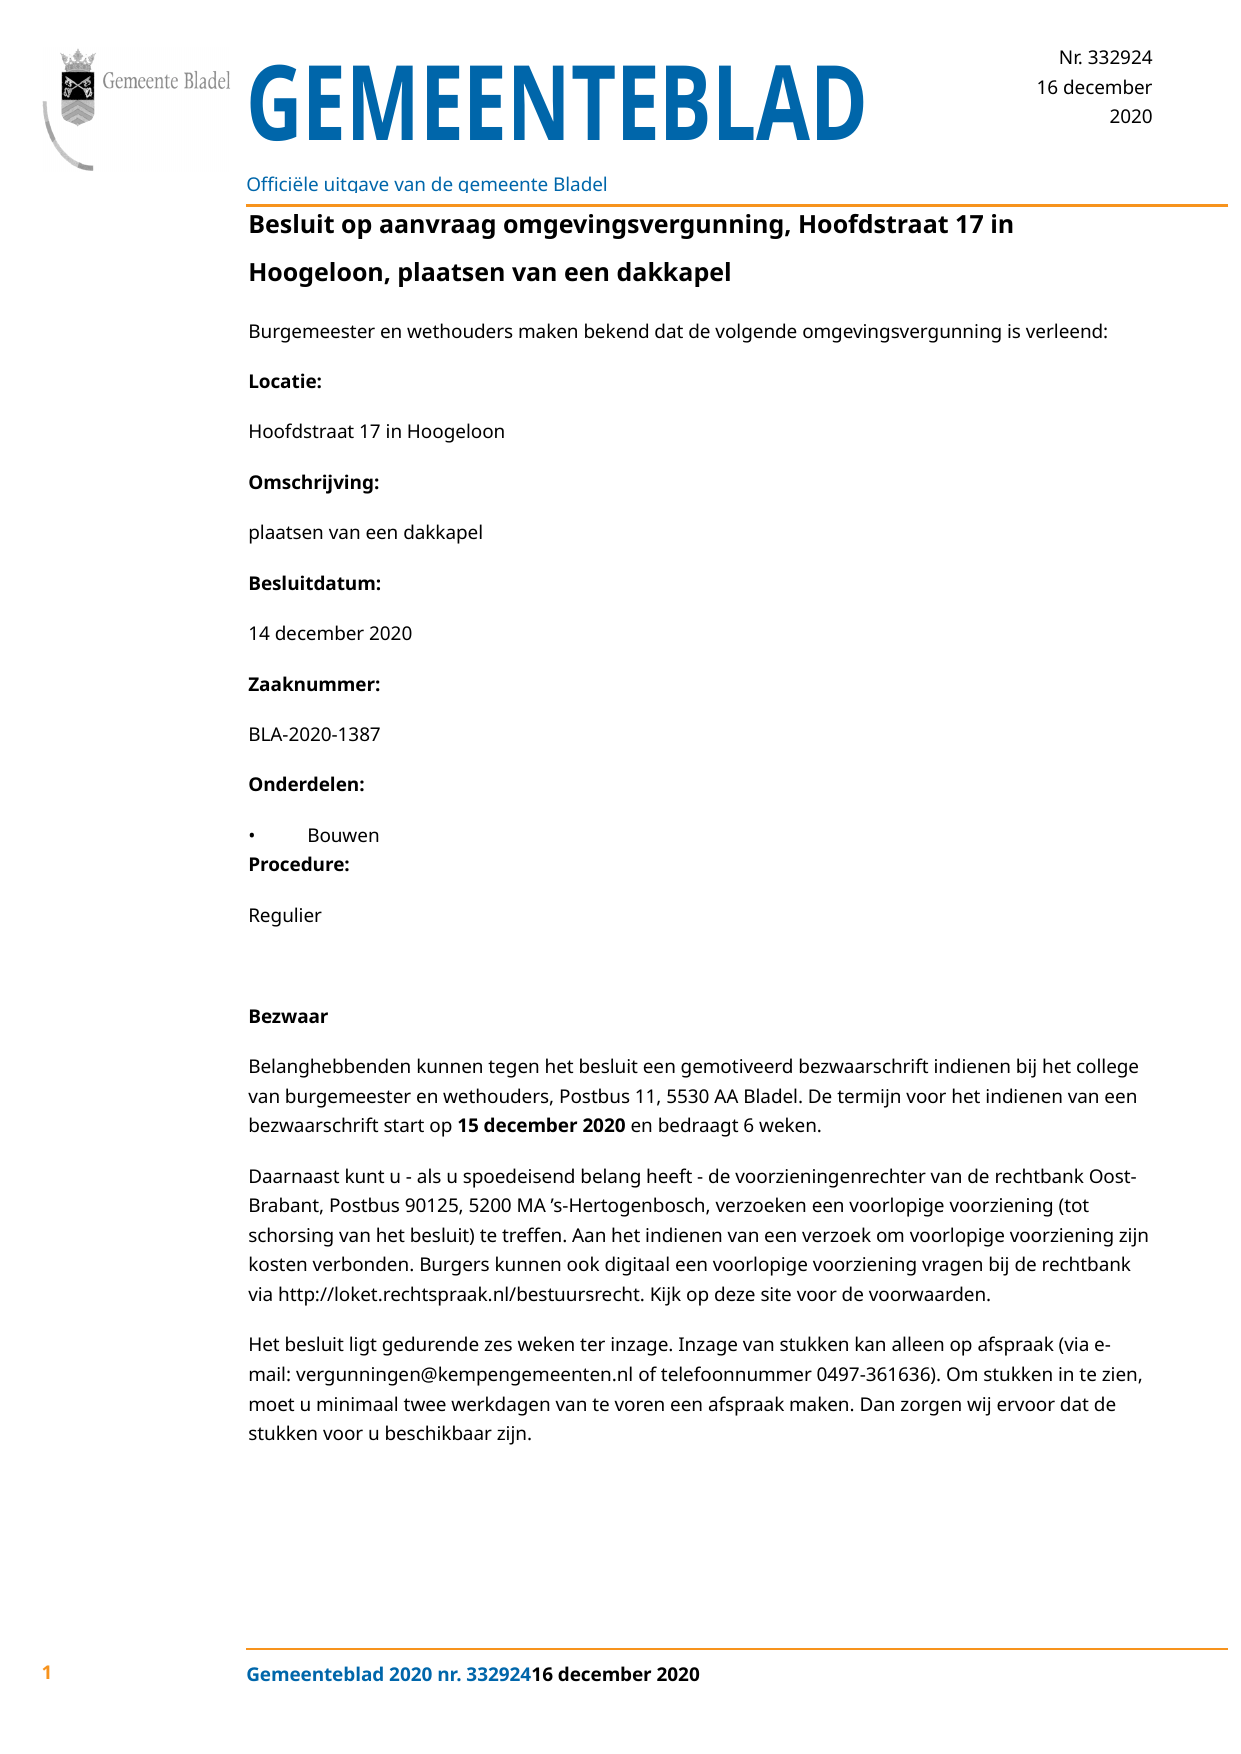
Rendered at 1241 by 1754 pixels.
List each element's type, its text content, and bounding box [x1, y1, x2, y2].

text Hoofdstraat 17 in Hoogeloon [248, 419, 1152, 444]
text Besluitdatum: [248, 570, 1152, 596]
text 14 december 2020 [248, 620, 1152, 646]
text Het besluit ligt gedurende zes weken ter inzage. Inzage van stukken kan alleen op afspraak (via e-mail: vergunningen@kempengemeenten.nl of telefoonnummer 0497-361636). Om stukken in te zien, moet u minimaal twee werkdagen van te voren een afspraak maken. Dan zorgen wij ervoor dat de stukken voor u beschikbaar zijn. [248, 1332, 1152, 1446]
text Onderdelen: [248, 772, 1152, 797]
picture [41, 47, 231, 172]
text Locatie: [248, 368, 1152, 394]
text Regulier [248, 902, 1152, 928]
text BLA-2020-1387 [248, 721, 1152, 747]
text Belanghebbenden kunnen tegen het besluit een gemotiveerd bezwaarschrift indienen bij het college van burgemeester en wethouders, Postbus 11, 5530 AA Bladel. De termijn voor het indienen van een bezwaarschrift start op 15 december 2020 en bedraagt 6 weken. [248, 1053, 1152, 1138]
text Bezwaar [248, 1003, 1152, 1029]
text Daarnaast kunt u - als u spoedeisend belang heeft - de voorzieningenrechter van de rechtbank Oost-Brabant, Postbus 90125, 5200 MA ’s-Hertogenbosch, verzoeken een voorlopige voorziening (tot schorsing van het besluit) te treffen. Aan het indienen van een verzoek om voorlopige voorziening zijn kosten verbonden. Burgers kunnen ook digitaal een voorlopige voorziening vragen bij de rechtbank via http://loket.rechtspraak.nl/bestuursrecht. Kijk op deze site voor de voorwaarden. [248, 1163, 1152, 1307]
text Omschrijving: [248, 469, 1152, 495]
text Zaaknummer: [248, 671, 1152, 697]
list Bouwen [248, 822, 1152, 848]
text Procedure: [248, 852, 1152, 877]
text Besluit op aanvraag omgevingsvergunning, Hoofdstraat 17 in Hoogeloon, plaatsen van een dakkapel [248, 207, 1152, 288]
text plaatsen van een dakkapel [248, 519, 1152, 545]
text Burgemeester en wethouders maken bekend dat de volgende omgevingsvergunning is verleend: [248, 318, 1152, 344]
